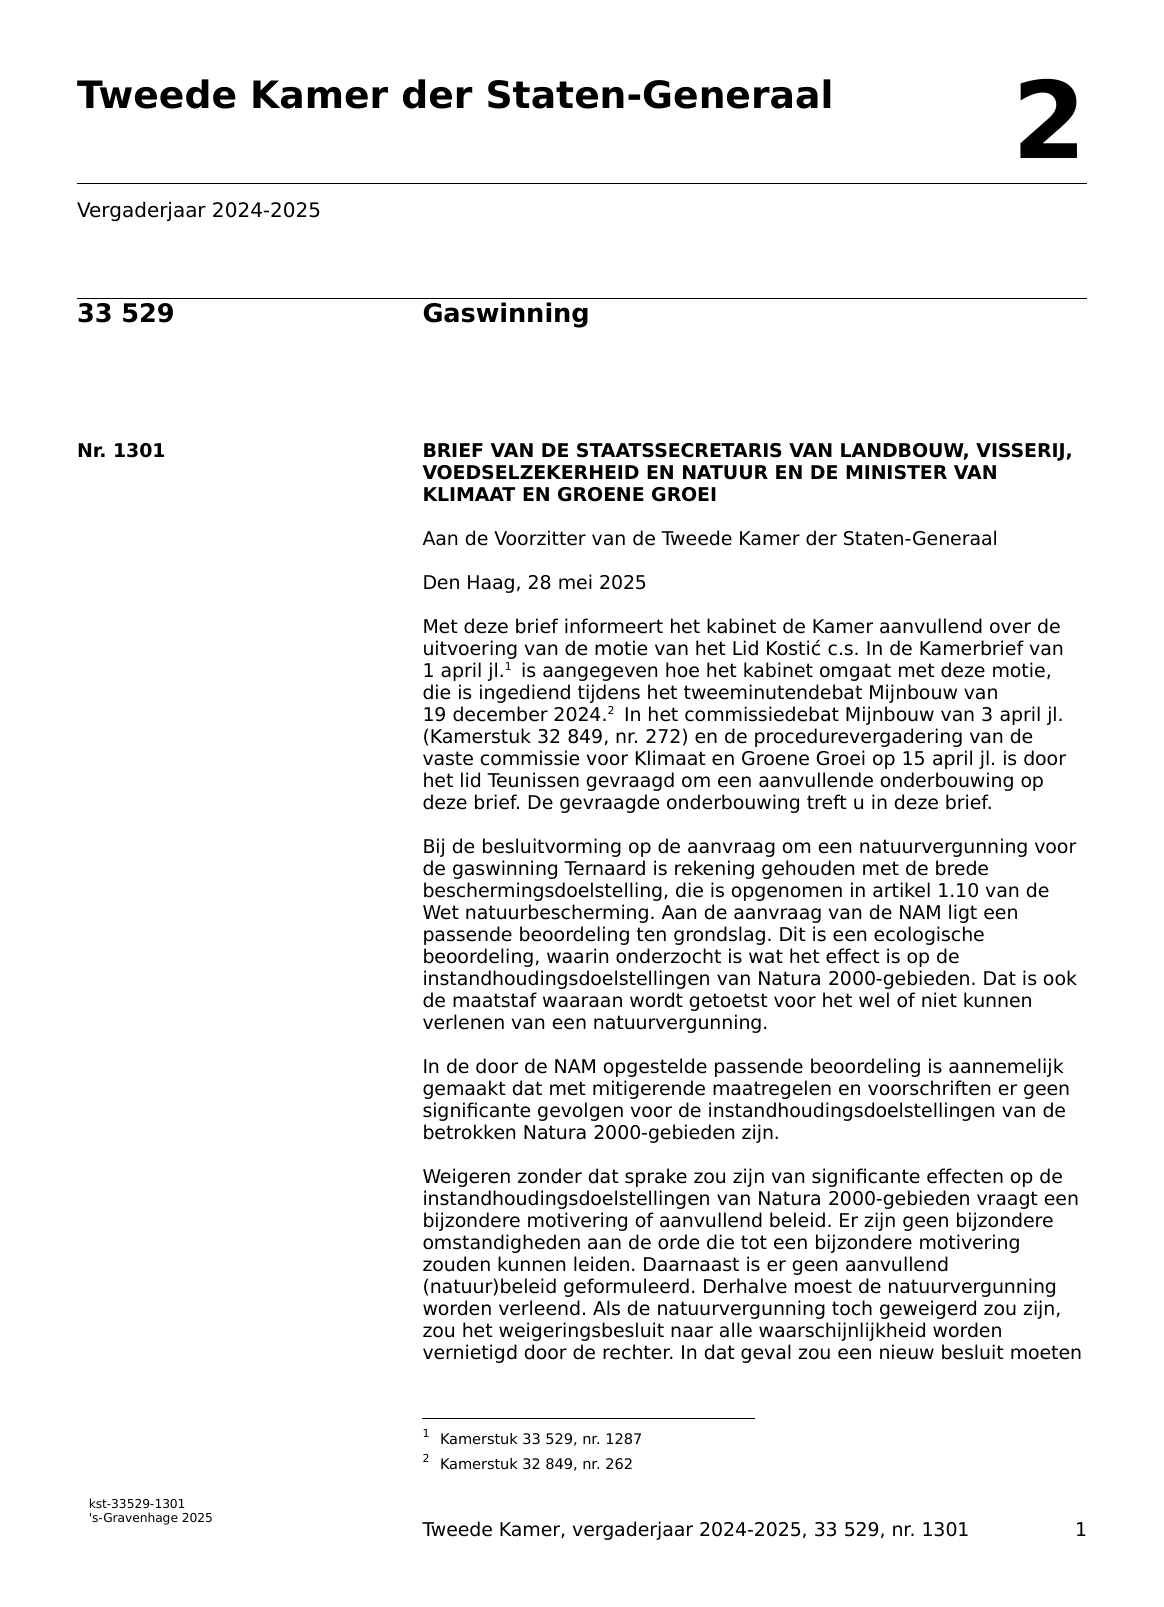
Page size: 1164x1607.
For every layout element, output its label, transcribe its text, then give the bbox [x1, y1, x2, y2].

text Bij de besluitvorming op de aanvraag om een natuurvergunning voor de gaswinning Ternaard is rekening gehouden met de brede beschermingsdoelstelling, die is opgenomen in artikel 1.10 van de Wet natuurbescherming. Aan de aanvraag van de NAM ligt een passende beoordeling ten grondslag. Dit is een ecologische beoordeling, waarin onderzocht is wat het effect is op de instandhoudingsdoelstellingen van Natura 2000-gebieden. Dat is ook de maatstaf waaraan wordt getoetst voor het wel of niet kunnen verlenen van een natuurvergunning. [422, 836, 1087, 1034]
subtitle Nr. 1301 BRIEF VAN DE STAATSSECRETARIS VAN LANDBOUW, VISSERIJ, VOEDSELZEKERHEID EN NATUUR EN DE MINISTER VAN KLIMAAT EN GROENE GROEI [77, 440, 1087, 506]
text 's-Gravenhage 2025 [88, 1511, 323, 1525]
table_header 2 [886, 59, 1087, 183]
table_cell Vergaderjaar 2024-2025 [77, 184, 1087, 298]
table_header Tweede Kamer der Staten-Generaal [77, 59, 886, 183]
subtitle 33 529 Gaswinning [77, 299, 1087, 329]
text Aan de Voorzitter van de Tweede Kamer der Staten-Generaal [422, 528, 1087, 550]
text Kamerstuk 33 529, nr. 1287 [422, 1427, 1087, 1449]
text Den Haag, 28 mei 2025 [422, 572, 1087, 594]
text Weigeren zonder dat sprake zou zijn van significante effecten op de instandhoudingsdoelstellingen van Natura 2000-gebieden vraagt een bijzondere motivering of aanvullend beleid. Er zijn geen bijzondere omstandigheden aan de orde die tot een bijzondere motivering zouden kunnen leiden. Daarnaast is er geen aanvullend (natuur)beleid geformuleerd. Derhalve moest de natuurvergunning worden verleend. Als de natuurvergunning toch geweigerd zou zijn, zou het weigeringsbesluit naar alle waarschijnlijkheid worden vernietigd door de rechter. In dat geval zou een nieuw besluit moeten [422, 1166, 1087, 1364]
text Kamerstuk 32 849, nr. 262 [422, 1452, 1087, 1474]
text kst-33529-1301 [88, 1497, 323, 1511]
text Met deze brief informeert het kabinet de Kamer aanvullend over de uitvoering van de motie van het Lid Kostić c.s. In de Kamerbrief van 1 april jl. is aangegeven hoe het kabinet omgaat met deze motie, die is ingediend tijdens het tweeminutendebat Mijnbouw van 19 december 2024. In het commissiedebat Mijnbouw van 3 april jl. (Kamerstuk 32 849, nr. 272) en de procedurevergadering van de vaste commissie voor Klimaat en Groene Groei op 15 april jl. is door het lid Teunissen gevraagd om een aanvullende onderbouwing op deze brief. De gevraagde onderbouwing treft u in deze brief. [422, 616, 1087, 814]
text In de door de NAM opgestelde passende beoordeling is aannemelijk gemaakt dat met mitigerende maatregelen en voorschriften er geen significante gevolgen voor de instandhoudingsdoelstellingen van de betrokken Natura 2000-gebieden zijn. [422, 1056, 1087, 1144]
